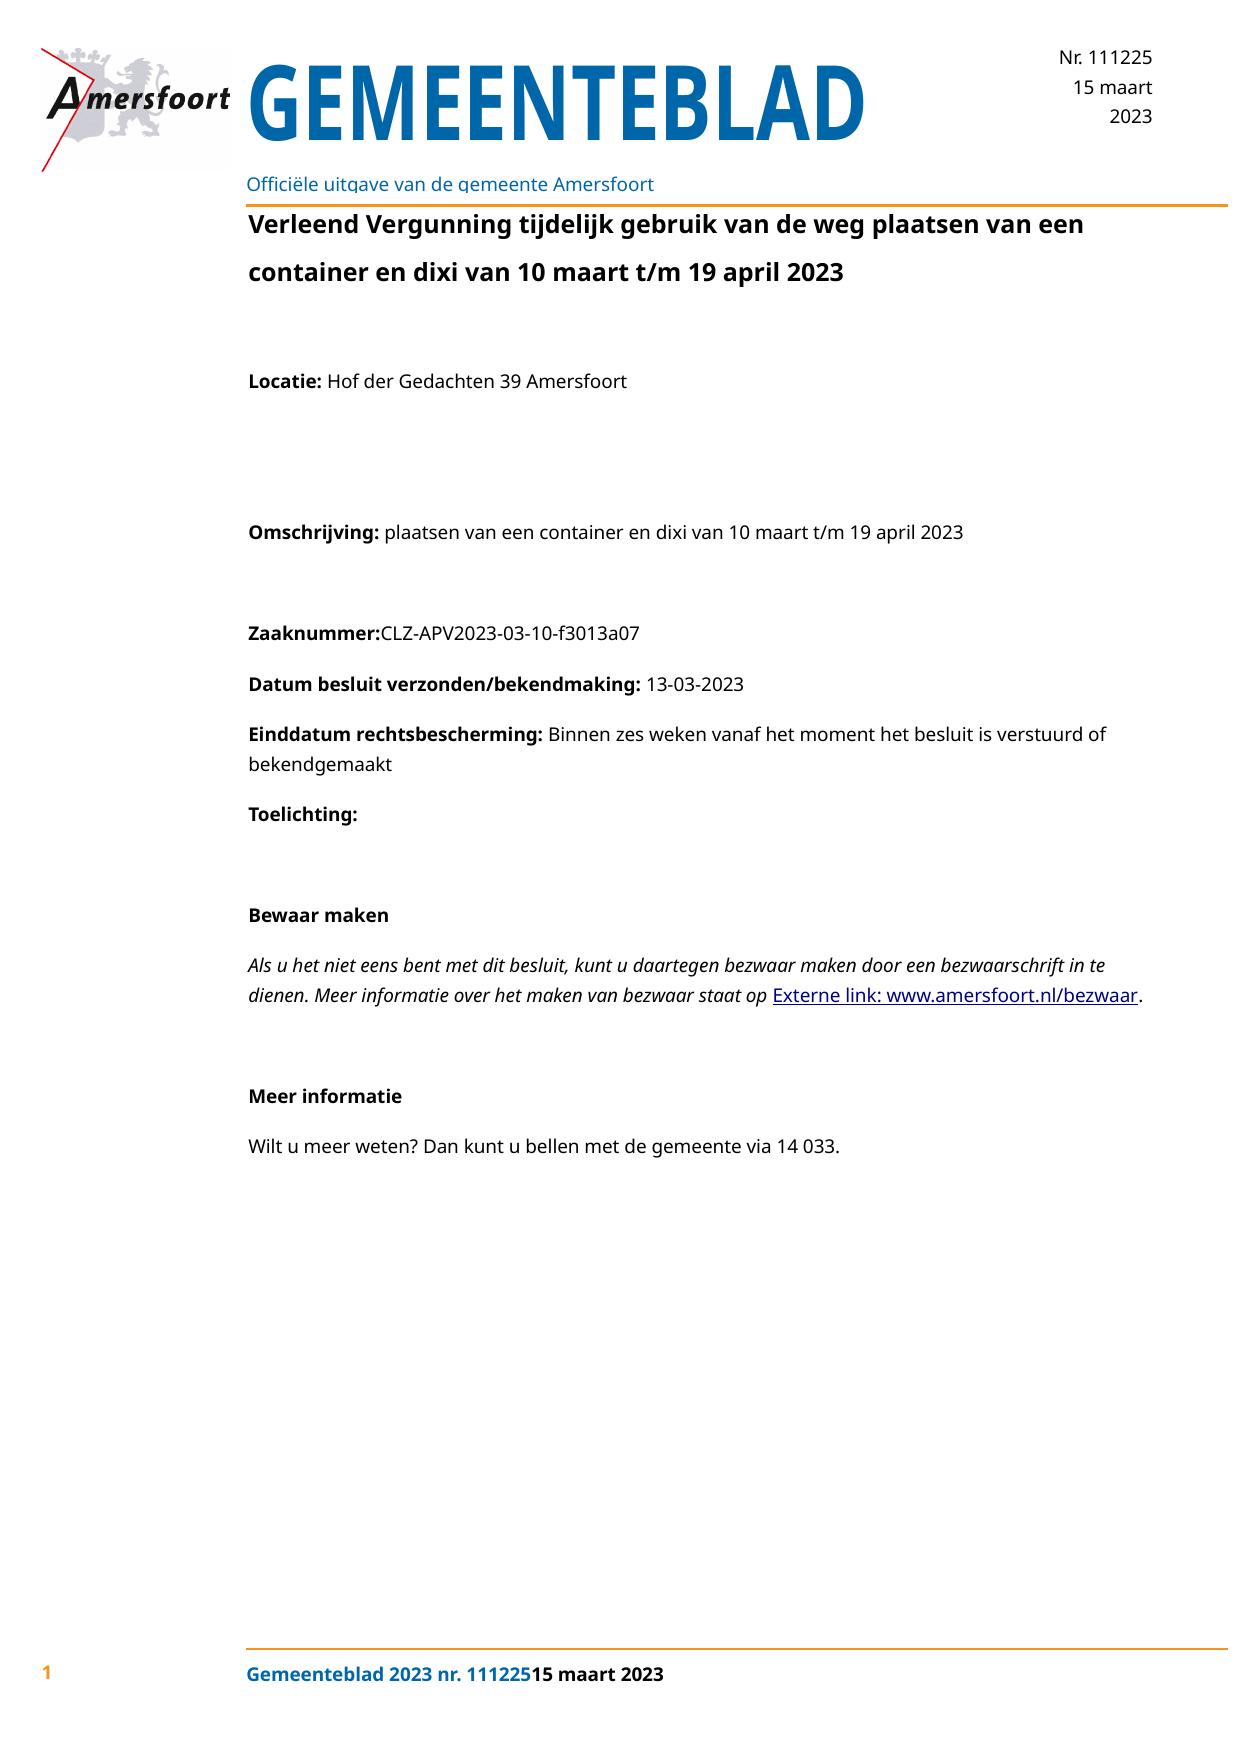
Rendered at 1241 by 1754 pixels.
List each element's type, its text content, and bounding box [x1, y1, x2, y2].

text Einddatum rechtsbescherming: Binnen zes weken vanaf het moment het besluit is verstuurd of bekendgemaakt [248, 721, 1152, 777]
text Bewaar maken [248, 902, 1152, 928]
text Meer informatie [248, 1083, 1152, 1109]
text Datum besluit verzonden/bekendmaking: 13-03-2023 [248, 671, 1152, 697]
text Omschrijving: plaatsen van een container en dixi van 10 maart t/m 19 april 2023 [248, 519, 1152, 545]
text Als u het niet eens bent met dit besluit, kunt u daartegen bezwaar maken door een bezwaarschrift in te dienen. Meer informatie over het maken van bezwaar staat op Externe link: www.amersfoort.nl/bezwaar. [248, 952, 1152, 1008]
picture [41, 47, 231, 172]
text Toelichting: [248, 801, 1152, 827]
text Locatie: Hof der Gedachten 39 Amersfoort [248, 368, 1152, 394]
text Zaaknummer:CLZ-APV2023-03-10-f3013a07 [248, 620, 1152, 646]
text Verleend Vergunning tijdelijk gebruik van de weg plaatsen van een container en dixi van 10 maart t/m 19 april 2023 [248, 207, 1152, 288]
text Wilt u meer weten? Dan kunt u bellen met de gemeente via 14 033. [248, 1133, 1152, 1159]
